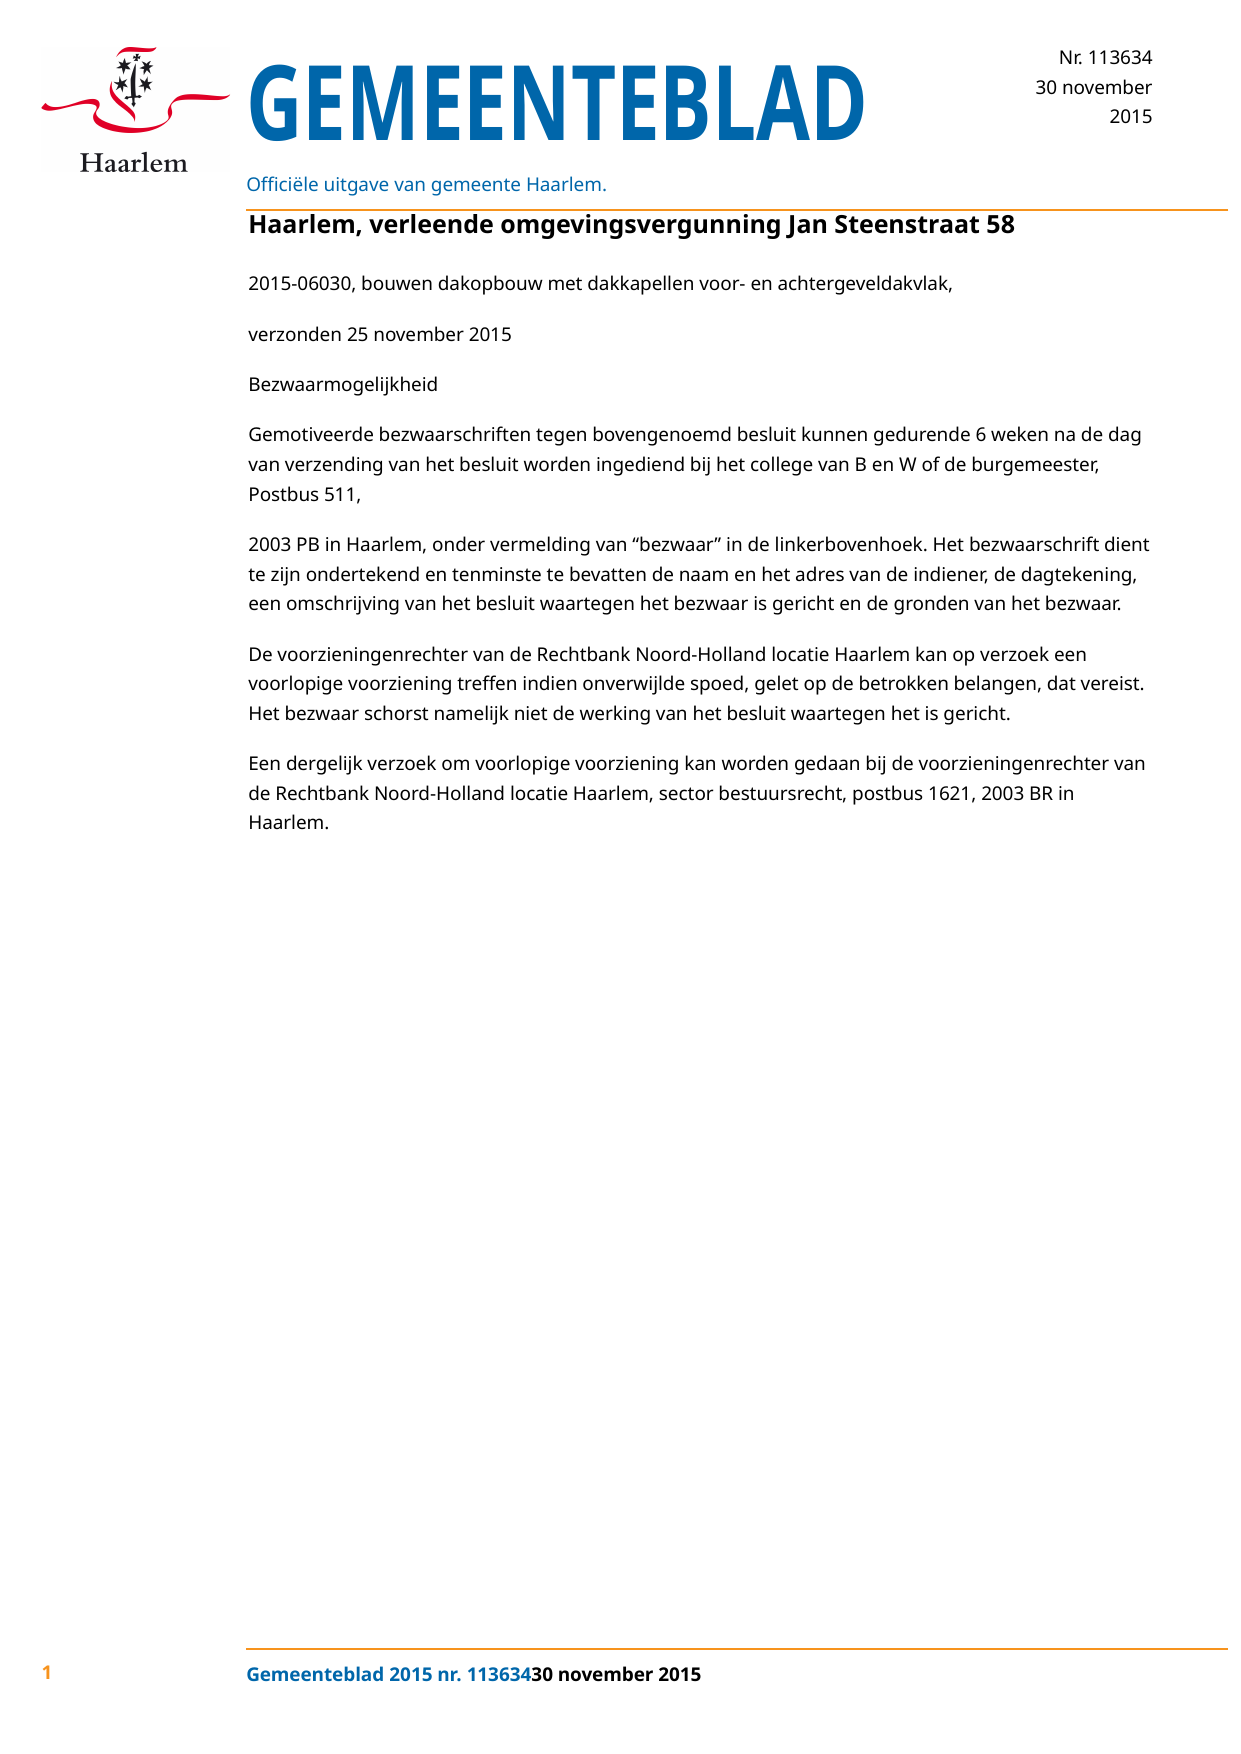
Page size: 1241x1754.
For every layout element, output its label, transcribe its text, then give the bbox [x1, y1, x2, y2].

text Een dergelijk verzoek om voorlopige voorziening kan worden gedaan bij de voorzieningenrechter van de Rechtbank Noord-Holland locatie Haarlem, sector bestuursrecht, postbus 1621, 2003 BR in Haarlem. [248, 750, 1152, 835]
text 2003 PB in Haarlem, onder vermelding van “bezwaar” in de linkerbovenhoek. Het bezwaarschrift dient te zijn ondertekend en tenminste te bevatten de naam en het adres van de indiener, de dagtekening, een omschrijving van het besluit waartegen het bezwaar is gericht en de gronden van het bezwaar. [248, 531, 1152, 616]
picture [41, 47, 231, 172]
text 2015-06030, bouwen dakopbouw met dakkapellen voor- en achtergeveldakvlak, [248, 270, 1152, 296]
text Gemotiveerde bezwaarschriften tegen bovengenoemd besluit kunnen gedurende 6 weken na de dag van verzending van het besluit worden ingediend bij het college van B en W of de burgemeester, Postbus 511, [248, 422, 1152, 506]
text De voorzieningenrechter van de Rechtbank Noord-Holland locatie Haarlem kan op verzoek een voorlopige voorziening treffen indien onverwijlde spoed, gelet op de betrokken belangen, dat vereist. Het bezwaar schorst namelijk niet de werking van het besluit waartegen het is gericht. [248, 641, 1152, 726]
text verzonden 25 november 2015 [248, 321, 1152, 346]
text Bezwaarmogelijkheid [248, 371, 1152, 397]
text Haarlem, verleende omgevingsvergunning Jan Steenstraat 58 [248, 211, 1152, 241]
